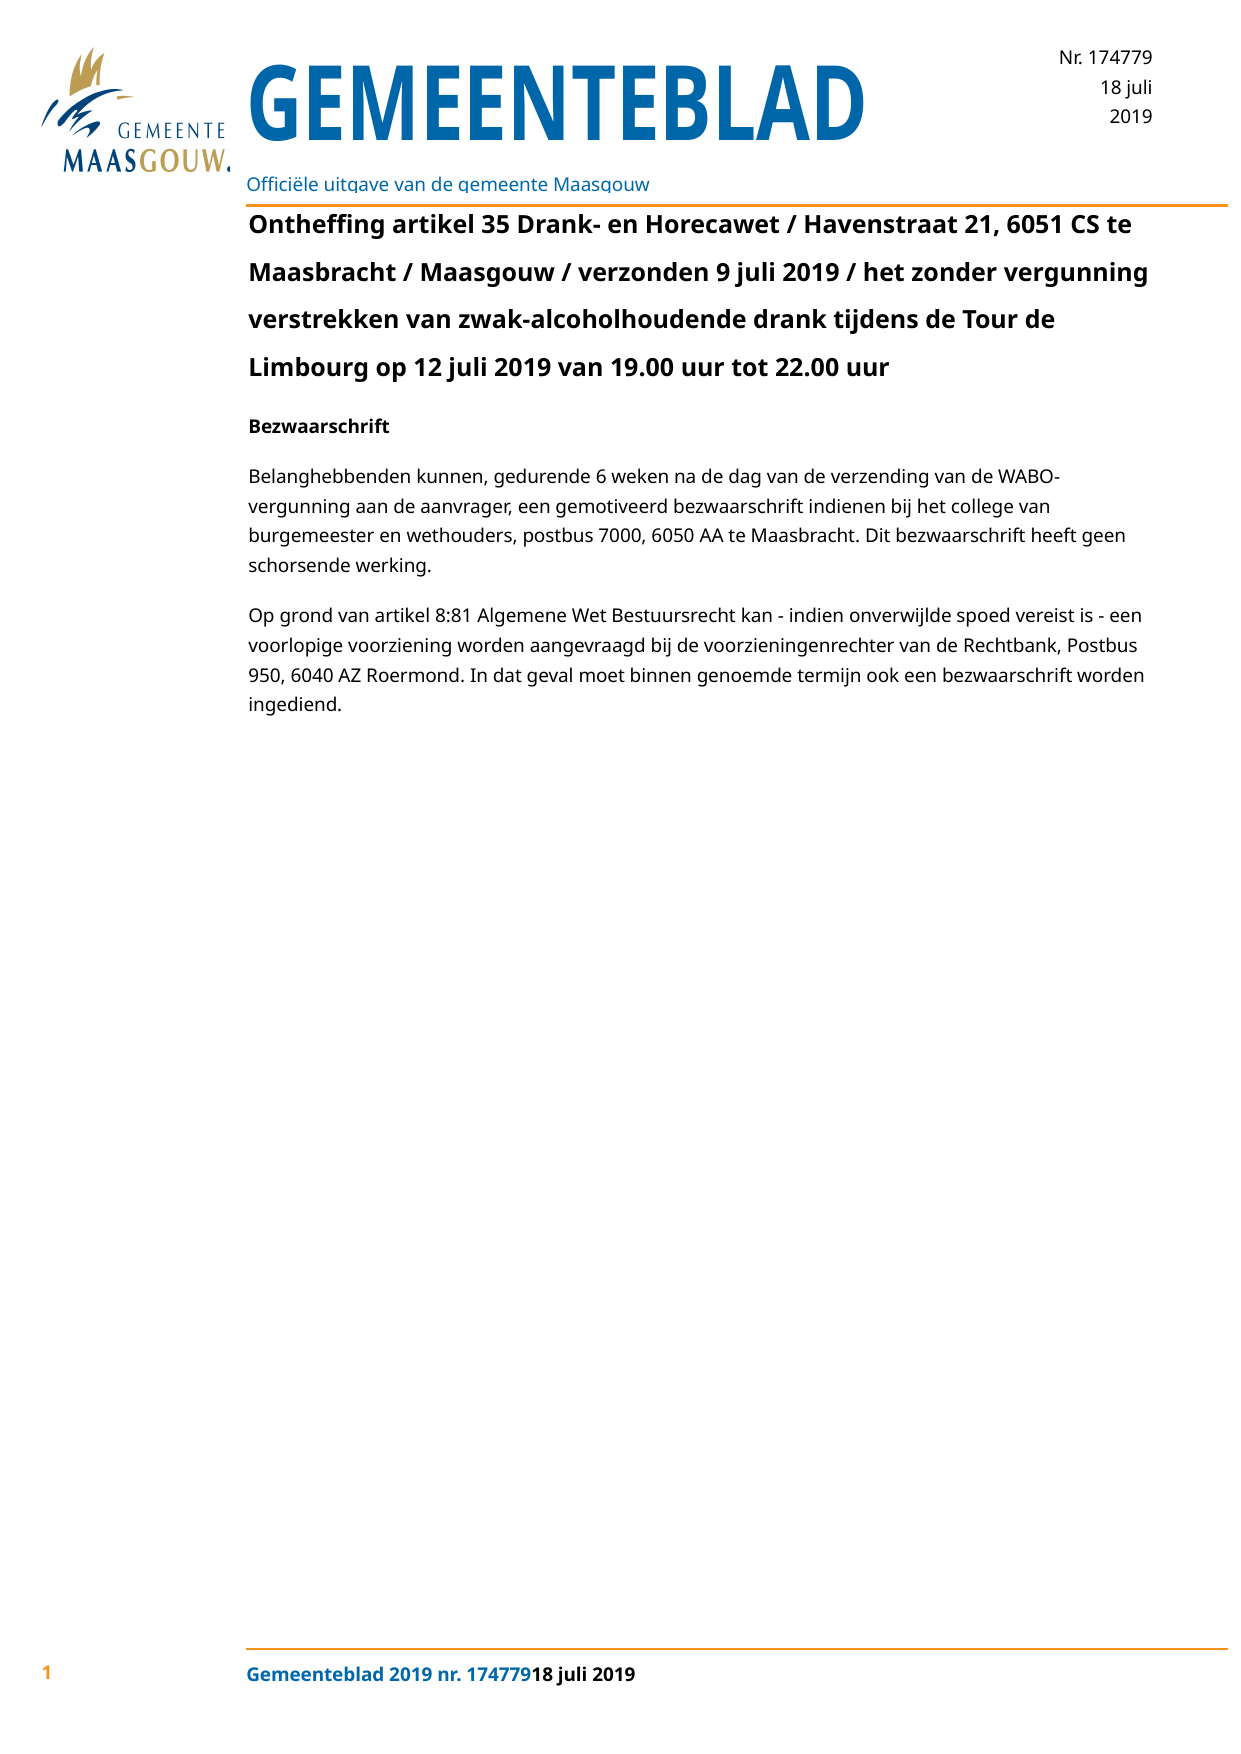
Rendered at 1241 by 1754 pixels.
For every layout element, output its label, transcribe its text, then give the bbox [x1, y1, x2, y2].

text Op grond van artikel 8:81 Algemene Wet Bestuursrecht kan - indien onverwijlde spoed vereist is - een voorlopige voorziening worden aangevraagd bij de voorzieningenrechter van de Rechtbank, Postbus 950, 6040 AZ Roermond. In dat geval moet binnen genoemde termijn ook een bezwaarschrift worden ingediend. [248, 603, 1152, 717]
text Ontheffing artikel 35 Drank- en Horecawet / Havenstraat 21, 6051 CS te Maasbracht / Maasgouw / verzonden 9 juli 2019 / het zonder vergunning verstrekken van zwak-alcoholhoudende drank tijdens de Tour de Limbourg op 12 juli 2019 van 19.00 uur tot 22.00 uur [248, 207, 1152, 384]
picture [41, 47, 231, 172]
text Bezwaarschrift [248, 413, 1152, 439]
text Belanghebbenden kunnen, gedurende 6 weken na de dag van de verzending van de WABO-vergunning aan de aanvrager, een gemotiveerd bezwaarschrift indienen bij het college van burgemeester en wethouders, postbus 7000, 6050 AA te Maasbracht. Dit bezwaarschrift heeft geen schorsende werking. [248, 463, 1152, 578]
